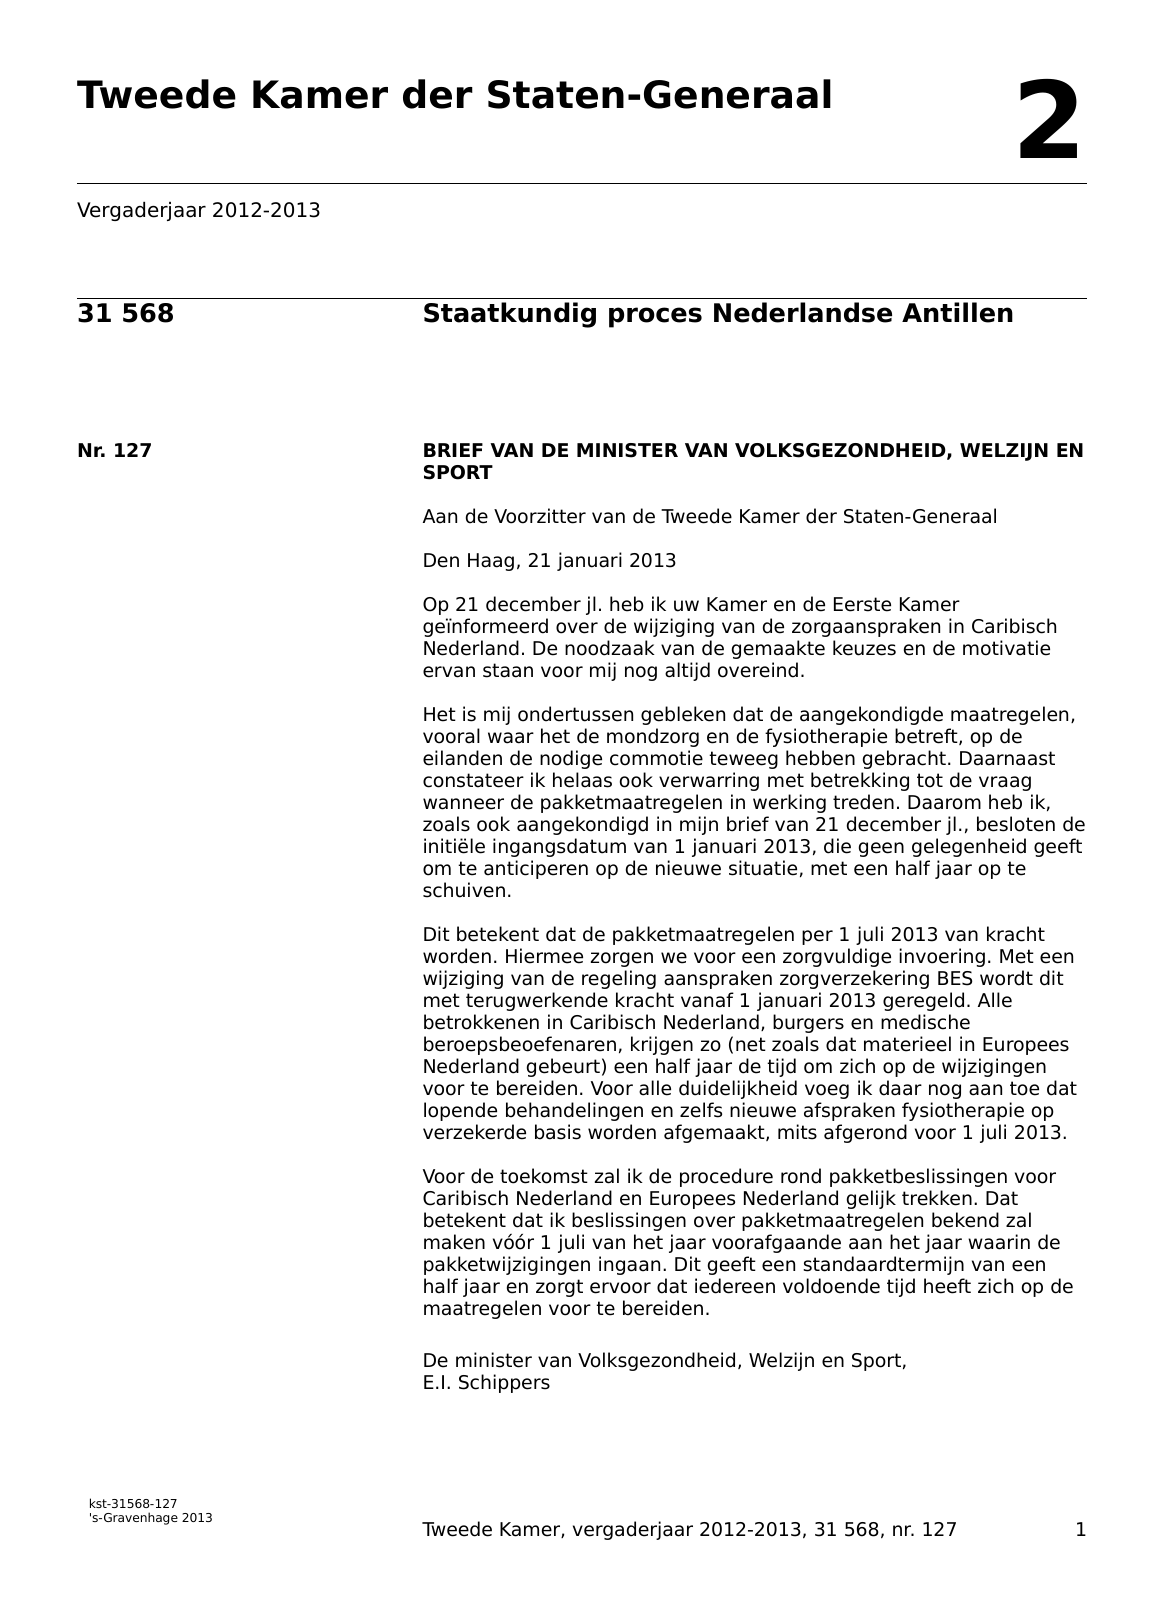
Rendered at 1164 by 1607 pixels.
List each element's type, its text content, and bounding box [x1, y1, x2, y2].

table_header Tweede Kamer der Staten-Generaal [77, 59, 886, 183]
text De minister van Volksgezondheid, Welzijn en Sport, E.I. Schippers [422, 1350, 1087, 1394]
text Voor de toekomst zal ik de procedure rond pakketbeslissingen voor Caribisch Nederland en Europees Nederland gelijk trekken. Dat betekent dat ik beslissingen over pakketmaatregelen bekend zal maken vóór 1 juli van het jaar voorafgaande aan het jaar waarin de pakketwijzigingen ingaan. Dit geeft een standaardtermijn van een half jaar en zorgt ervoor dat iedereen voldoende tijd heeft zich op de maatregelen voor te bereiden. [422, 1166, 1087, 1320]
subtitle Nr. 127 BRIEF VAN DE MINISTER VAN VOLKSGEZONDHEID, WELZIJN EN SPORT [77, 440, 1087, 484]
text Op 21 december jl. heb ik uw Kamer en de Eerste Kamer geïnformeerd over de wijziging van de zorgaanspraken in Caribisch Nederland. De noodzaak van de gemaakte keuzes en de motivatie ervan staan voor mij nog altijd overeind. [422, 594, 1087, 682]
text Aan de Voorzitter van de Tweede Kamer der Staten-Generaal [422, 506, 1087, 528]
subtitle 31 568 Staatkundig proces Nederlandse Antillen [77, 299, 1087, 329]
text Dit betekent dat de pakketmaatregelen per 1 juli 2013 van kracht worden. Hiermee zorgen we voor een zorgvuldige invoering. Met een wijziging van de regeling aanspraken zorgverzekering BES wordt dit met terugwerkende kracht vanaf 1 januari 2013 geregeld. Alle betrokkenen in Caribisch Nederland, burgers en medische beroepsbeoefenaren, krijgen zo (net zoals dat materieel in Europees Nederland gebeurt) een half jaar de tijd om zich op de wijzigingen voor te bereiden. Voor alle duidelijkheid voeg ik daar nog aan toe dat lopende behandelingen en zelfs nieuwe afspraken fysiotherapie op verzekerde basis worden afgemaakt, mits afgerond voor 1 juli 2013. [422, 924, 1087, 1144]
text Den Haag, 21 januari 2013 [422, 550, 1087, 572]
table_header 2 [886, 59, 1087, 183]
text kst-31568-127 [88, 1497, 323, 1511]
table_cell Vergaderjaar 2012-2013 [77, 184, 1087, 298]
text 's-Gravenhage 2013 [88, 1511, 323, 1525]
text Het is mij ondertussen gebleken dat de aangekondigde maatregelen, vooral waar het de mondzorg en de fysiotherapie betreft, op de eilanden de nodige commotie teweeg hebben gebracht. Daarnaast constateer ik helaas ook verwarring met betrekking tot de vraag wanneer de pakketmaatregelen in werking treden. Daarom heb ik, zoals ook aangekondigd in mijn brief van 21 december jl., besloten de initiële ingangsdatum van 1 januari 2013, die geen gelegenheid geeft om te anticiperen op de nieuwe situatie, met een half jaar op te schuiven. [422, 704, 1087, 902]
